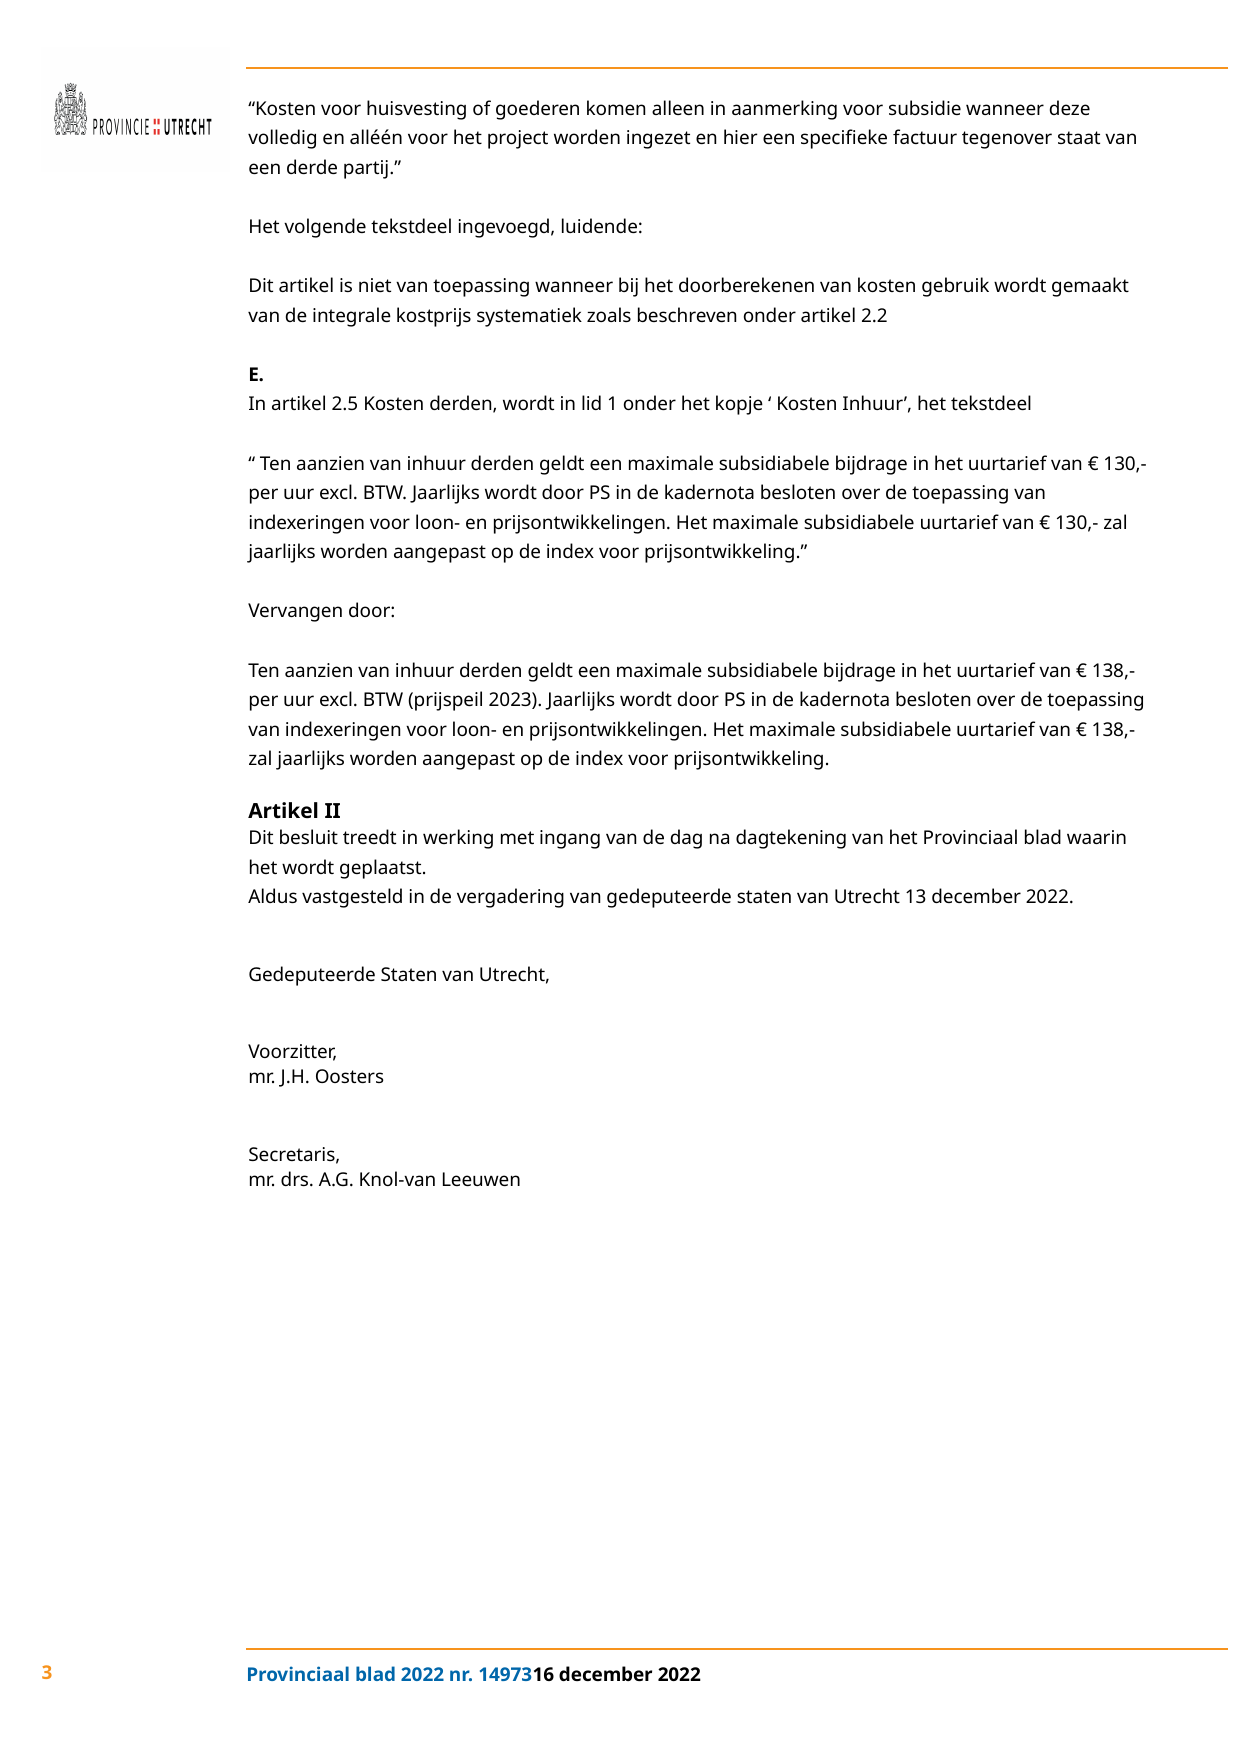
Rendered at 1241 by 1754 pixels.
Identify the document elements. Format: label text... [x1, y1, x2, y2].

text Aldus vastgesteld in de vergadering van gedeputeerde staten van Utrecht 13 december 2022. [248, 884, 1152, 909]
text Voorzitter, [248, 1038, 1152, 1064]
text “Kosten voor huisvesting of goederen komen alleen in aanmerking voor subsidie wanneer deze volledig en alléén voor het project worden ingezet en hier een specifieke factuur tegenover staat van een derde partij.” [248, 95, 1152, 180]
text “ Ten aanzien van inhuur derden geldt een maximale subsidiabele bijdrage in het uurtarief van € 130,- per uur excl. BTW. Jaarlijks wordt door PS in de kadernota besloten over de toepassing van indexeringen voor loon- en prijsontwikkelingen. Het maximale subsidiabele uurtarief van € 130,- zal jaarlijks worden aangepast op de index voor prijsontwikkeling.” [248, 450, 1152, 564]
text E. [248, 361, 1152, 387]
text Het volgende tekstdeel ingevoegd, luidende: [248, 213, 1152, 239]
text mr. drs. A.G. Knol-van Leeuwen [248, 1167, 1152, 1192]
text Ten aanzien van inhuur derden geldt een maximale subsidiabele bijdrage in het uurtarief van € 138,- per uur excl. BTW (prijspeil 2023). Jaarlijks wordt door PS in de kadernota besloten over de toepassing van indexeringen voor loon- en prijsontwikkelingen. Het maximale subsidiabele uurtarief van € 138,- zal jaarlijks worden aangepast op de index voor prijsontwikkeling. [248, 657, 1152, 771]
text Dit artikel is niet van toepassing wanneer bij het doorberekenen van kosten gebruik wordt gemaakt van de integrale kostprijs systematiek zoals beschreven onder artikel 2.2 [248, 272, 1152, 328]
text Vervangen door: [248, 598, 1152, 623]
text Gedeputeerde Staten van Utrecht, [248, 961, 1152, 987]
text In artikel 2.5 Kosten derden, wordt in lid 1 onder het kopje ‘ Kosten Inhuur’, het tekstdeel [248, 391, 1152, 416]
text mr. J.H. Oosters [248, 1064, 1152, 1089]
text Dit besluit treedt in werking met ingang van de dag na dagtekening van het Provinciaal blad waarin het wordt geplaatst. [248, 824, 1152, 880]
text Secretaris, [248, 1141, 1152, 1167]
text Artikel II [248, 796, 1152, 824]
picture [41, 47, 231, 172]
